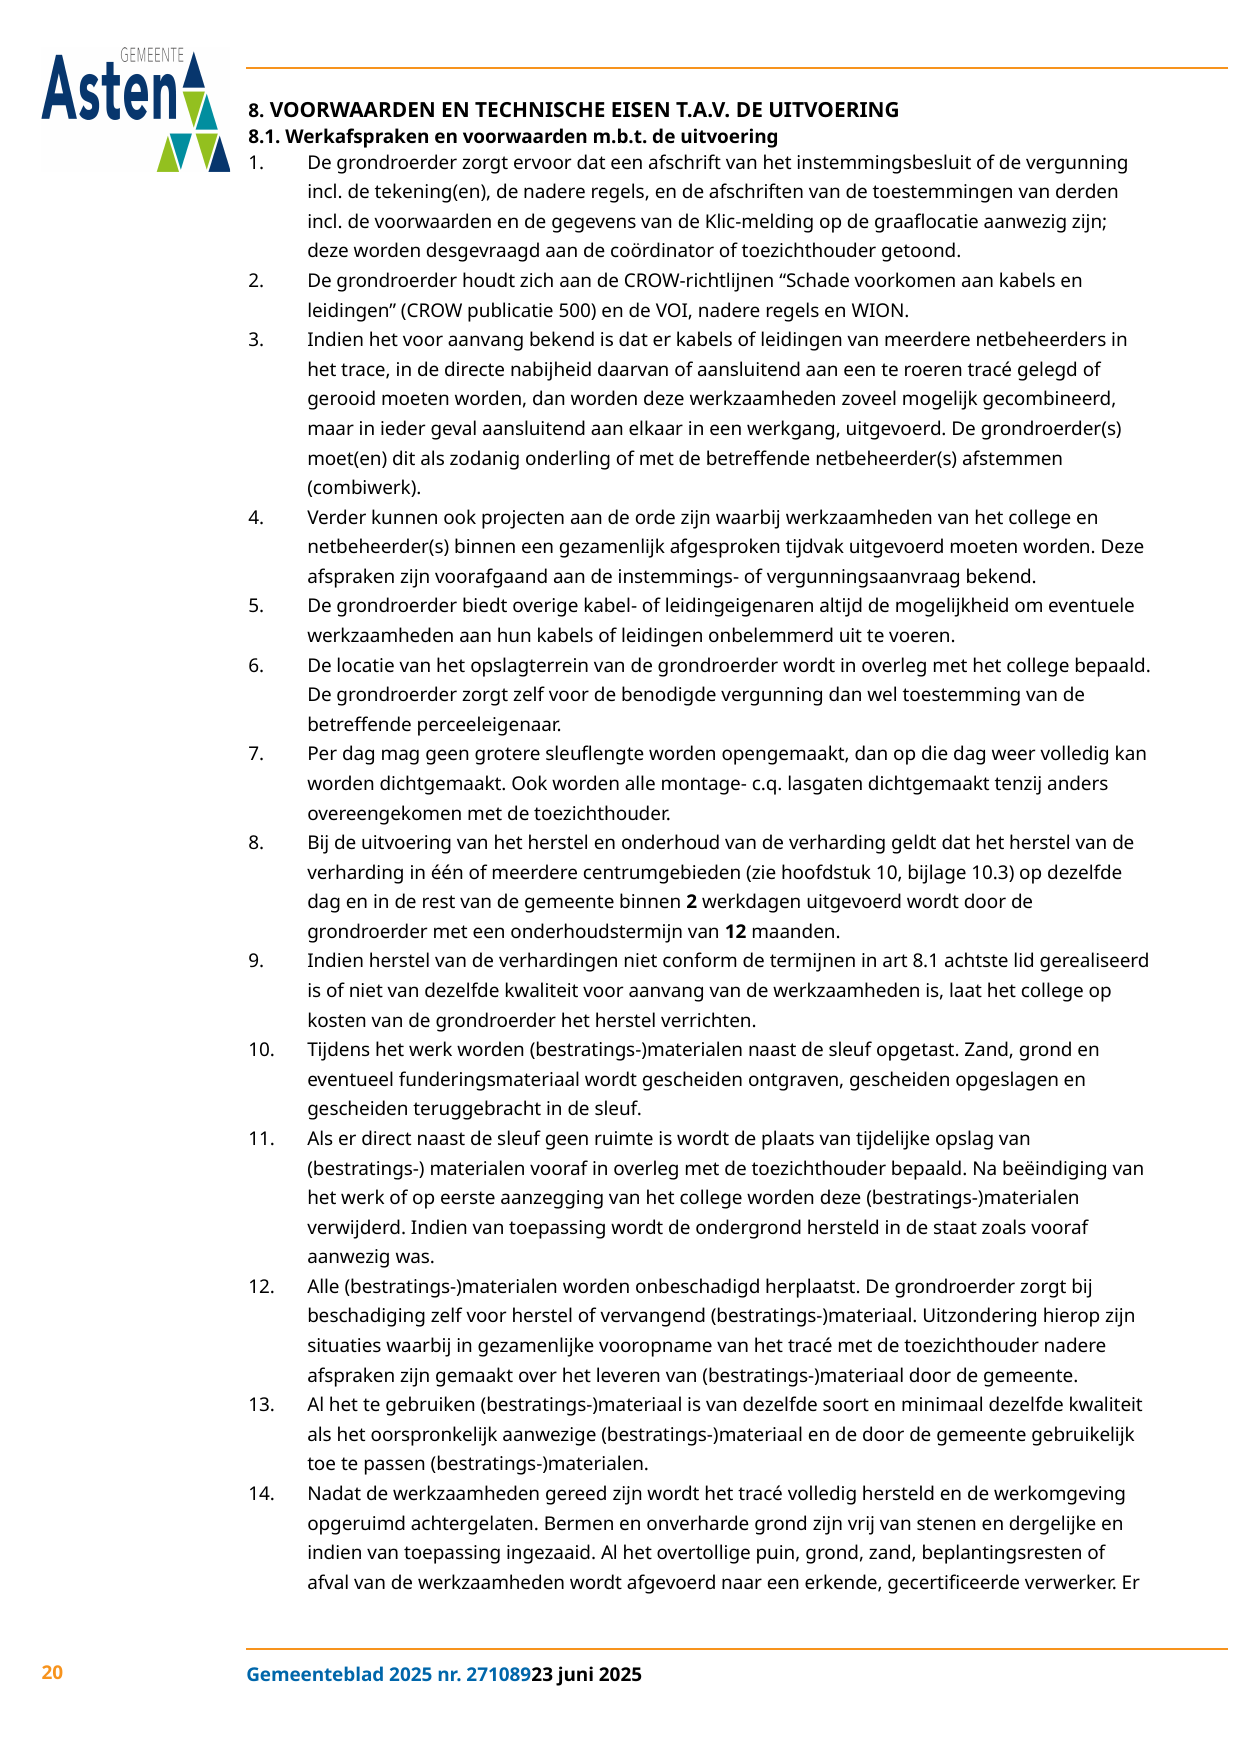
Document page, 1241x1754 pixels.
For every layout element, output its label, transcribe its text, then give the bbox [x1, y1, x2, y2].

text 8. VOORWAARDEN EN TECHNISCHE EISEN T.A.V. DE UITVOERING [248, 95, 1152, 123]
text 8.1. Werkafspraken en voorwaarden m.b.t. de uitvoering [248, 123, 1152, 149]
list De grondroerder houdt zich aan de CROW-richtlijnen “Schade voorkomen aan kabels en leidingen” (CROW publicatie 500) en de VOI, nadere regels en WION. [248, 267, 1152, 323]
list De grondroerder zorgt ervoor dat een afschrift van het instemmingsbesluit of de vergunning incl. de tekening(en), de nadere regels, en de afschriften van de toestemmingen van derden incl. de voorwaarden en de gegevens van de Klic-melding op de graaflocatie aanwezig zijn; deze worden desgevraagd aan de coördinator of toezichthouder getoond. [248, 149, 1152, 263]
list Als er direct naast de sleuf geen ruimte is wordt de plaats van tijdelijke opslag van (bestratings-) materialen vooraf in overleg met de toezichthouder bepaald. Na beëindiging van het werk of op eerste aanzegging van het college worden deze (bestratings-)materialen verwijderd. Indien van toepassing wordt de ondergrond hersteld in de staat zoals vooraf aanwezig was. [248, 1125, 1152, 1269]
list De grondroerder biedt overige kabel- of leidingeigenaren altijd de mogelijkheid om eventuele werkzaamheden aan hun kabels of leidingen onbelemmerd uit te voeren. [248, 593, 1152, 648]
list Al het te gebruiken (bestratings-)materiaal is van dezelfde soort en minimaal dezelfde kwaliteit als het oorspronkelijk aanwezige (bestratings-)materiaal en de door de gemeente gebruikelijk toe te passen (bestratings-)materialen. [248, 1391, 1152, 1476]
picture [41, 47, 231, 172]
list Bij de uitvoering van het herstel en onderhoud van de verharding geldt dat het herstel van de verharding in één of meerdere centrumgebieden (zie hoofdstuk 10, bijlage 10.3) op dezelfde dag en in de rest van de gemeente binnen 2 werkdagen uitgevoerd wordt door de grondroerder met een onderhoudstermijn van 12 maanden. [248, 829, 1152, 944]
list Per dag mag geen grotere sleuflengte worden opengemaakt, dan op die dag weer volledig kan worden dichtgemaakt. Ook worden alle montage- c.q. lasgaten dichtgemaakt tenzij anders overeengekomen met de toezichthouder. [248, 741, 1152, 826]
list De locatie van het opslagterrein van de grondroerder wordt in overleg met het college bepaald. De grondroerder zorgt zelf voor de benodigde vergunning dan wel toestemming van de betreffende perceeleigenaar. [248, 652, 1152, 737]
list Indien herstel van de verhardingen niet conform de termijnen in art 8.1 achtste lid gerealiseerd is of niet van dezelfde kwaliteit voor aanvang van de werkzaamheden is, laat het college op kosten van de grondroerder het herstel verrichten. [248, 948, 1152, 1033]
list Verder kunnen ook projecten aan de orde zijn waarbij werkzaamheden van het college en netbeheerder(s) binnen een gezamenlijk afgesproken tijdvak uitgevoerd moeten worden. Deze afspraken zijn voorafgaand aan de instemmings- of vergunningsaanvraag bekend. [248, 504, 1152, 589]
list Tijdens het werk worden (bestratings-)materialen naast de sleuf opgetast. Zand, grond en eventueel funderingsmateriaal wordt gescheiden ontgraven, gescheiden opgeslagen en gescheiden teruggebracht in de sleuf. [248, 1036, 1152, 1121]
list Alle (bestratings-)materialen worden onbeschadigd herplaatst. De grondroerder zorgt bij beschadiging zelf voor herstel of vervangend (bestratings-)materiaal. Uitzondering hierop zijn situaties waarbij in gezamenlijke vooropname van het tracé met de toezichthouder nadere afspraken zijn gemaakt over het leveren van (bestratings-)materiaal door de gemeente. [248, 1273, 1152, 1388]
list Indien het voor aanvang bekend is dat er kabels of leidingen van meerdere netbeheerders in het trace, in de directe nabijheid daarvan of aansluitend aan een te roeren tracé gelegd of gerooid moeten worden, dan worden deze werkzaamheden zoveel mogelijk gecombineerd, maar in ieder geval aansluitend aan elkaar in een werkgang, uitgevoerd. De grondroerder(s) moet(en) dit als zodanig onderling of met de betreffende netbeheerder(s) afstemmen (combiwerk). [248, 326, 1152, 500]
list Nadat de werkzaamheden gereed zijn wordt het tracé volledig hersteld en de werkomgeving opgeruimd achtergelaten. Bermen en onverharde grond zijn vrij van stenen en dergelijke en indien van toepassing ingezaaid. Al het overtollige puin, grond, zand, beplantingsresten of afval van de werkzaamheden wordt afgevoerd naar een erkende, gecertificeerde verwerker. Er [248, 1480, 1152, 1595]
